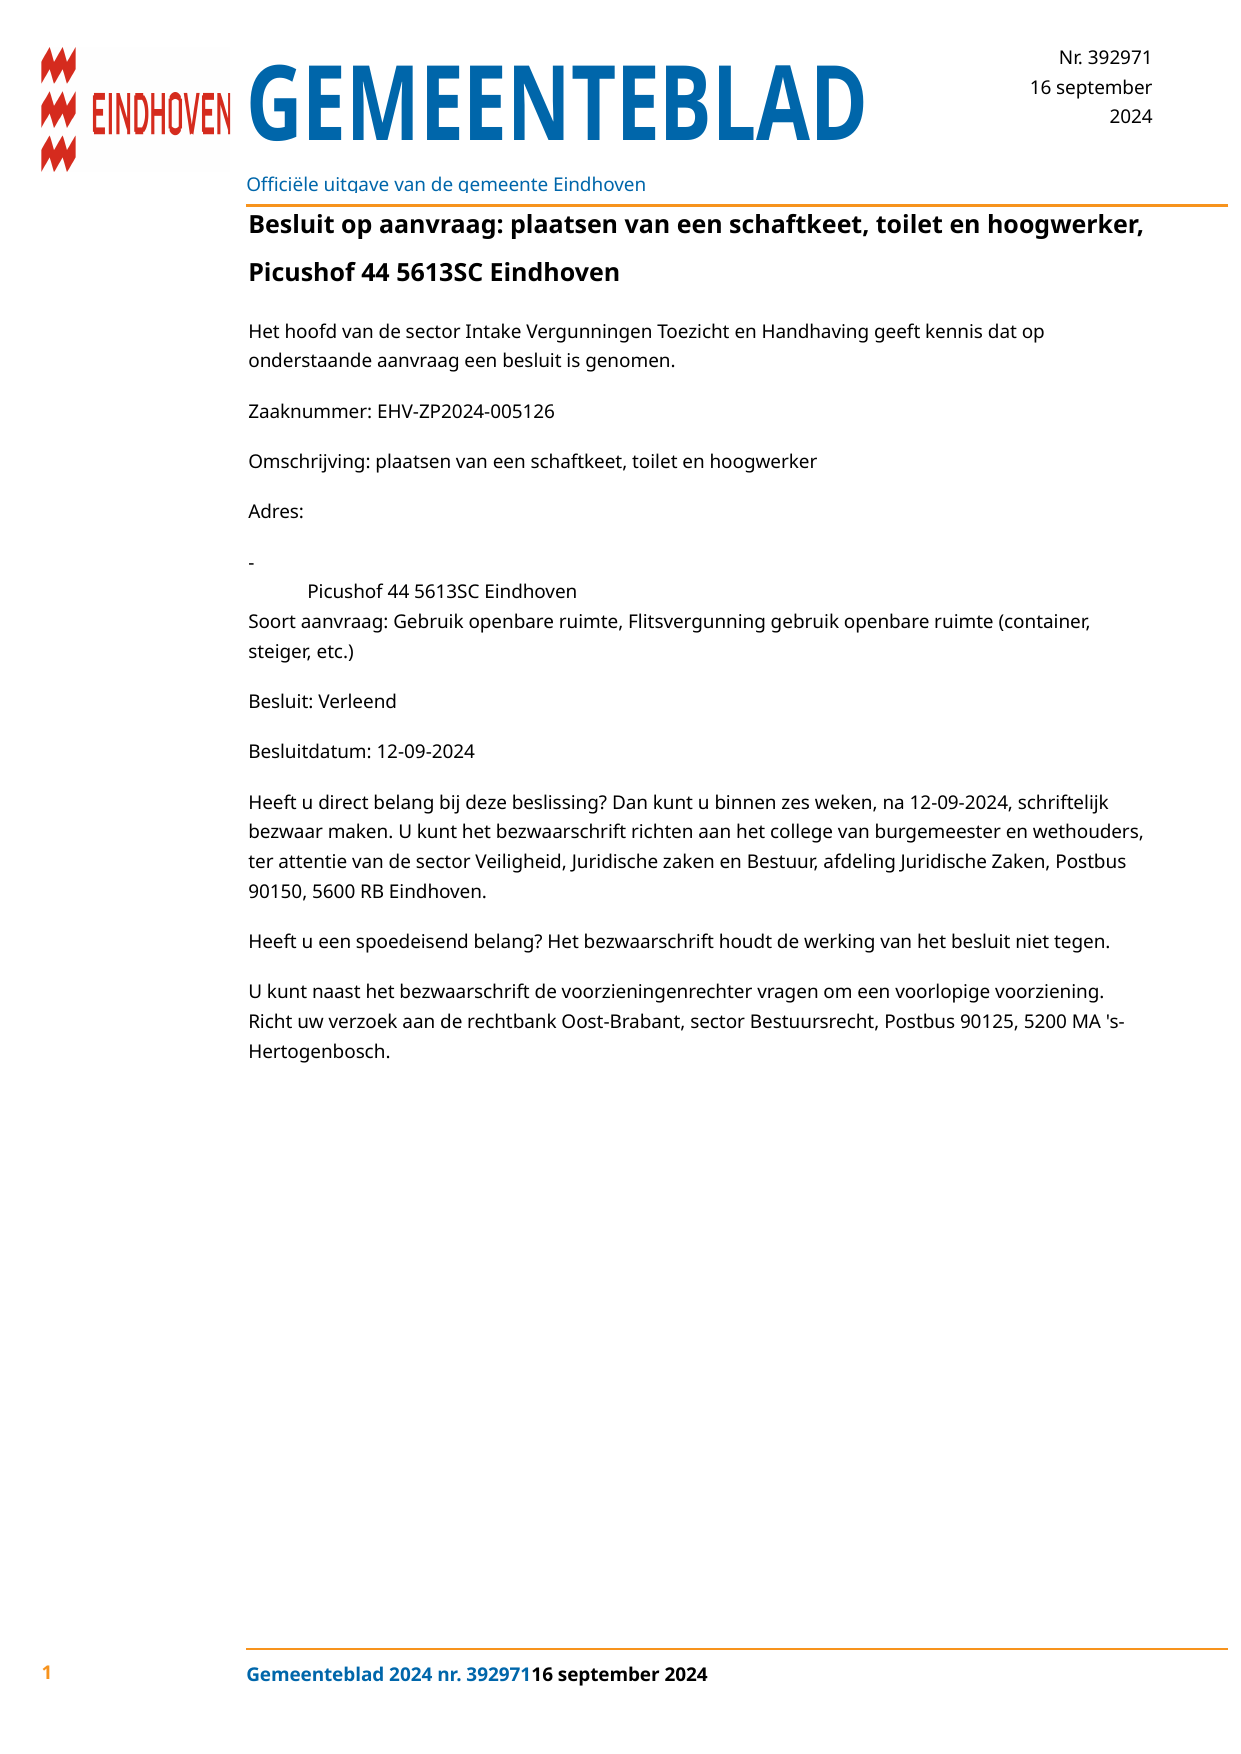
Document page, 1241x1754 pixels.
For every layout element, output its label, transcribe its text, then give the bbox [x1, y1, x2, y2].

text Besluit op aanvraag: plaatsen van een schaftkeet, toilet en hoogwerker, Picushof 44 5613SC Eindhoven [248, 207, 1152, 288]
list Picushof 44 5613SC Eindhoven [248, 579, 1152, 604]
text U kunt naast het bezwaarschrift de voorzieningenrechter vragen om een voorlopige voorziening. Richt uw verzoek aan de rechtbank Oost-Brabant, sector Bestuursrecht, Postbus 90125, 5200 MA 's-Hertogenbosch. [248, 979, 1152, 1064]
text Zaaknummer: EHV-ZP2024-005126 [248, 398, 1152, 424]
text Adres: [248, 499, 1152, 524]
text Omschrijving: plaatsen van een schaftkeet, toilet en hoogwerker [248, 448, 1152, 474]
text Soort aanvraag: Gebruik openbare ruimte, Flitsvergunning gebruik openbare ruimte (container, steiger, etc.) [248, 608, 1152, 664]
text Heeft u direct belang bij deze beslissing? Dan kunt u binnen zes weken, na 12-09-2024, schriftelijk bezwaar maken. U kunt het bezwaarschrift richten aan het college van burgemeester en wethouders, ter attentie van de sector Veiligheid, Juridische zaken en Bestuur, afdeling Juridische Zaken, Postbus 90150, 5600 RB Eindhoven. [248, 789, 1152, 904]
picture [41, 47, 231, 172]
text Besluitdatum: 12-09-2024 [248, 739, 1152, 764]
text Het hoofd van de sector Intake Vergunningen Toezicht en Handhaving geeft kennis dat op onderstaande aanvraag een besluit is genomen. [248, 318, 1152, 373]
text Besluit: Verleend [248, 688, 1152, 714]
text Heeft u een spoedeisend belang? Het bezwaarschrift houdt de werking van het besluit niet tegen. [248, 928, 1152, 954]
